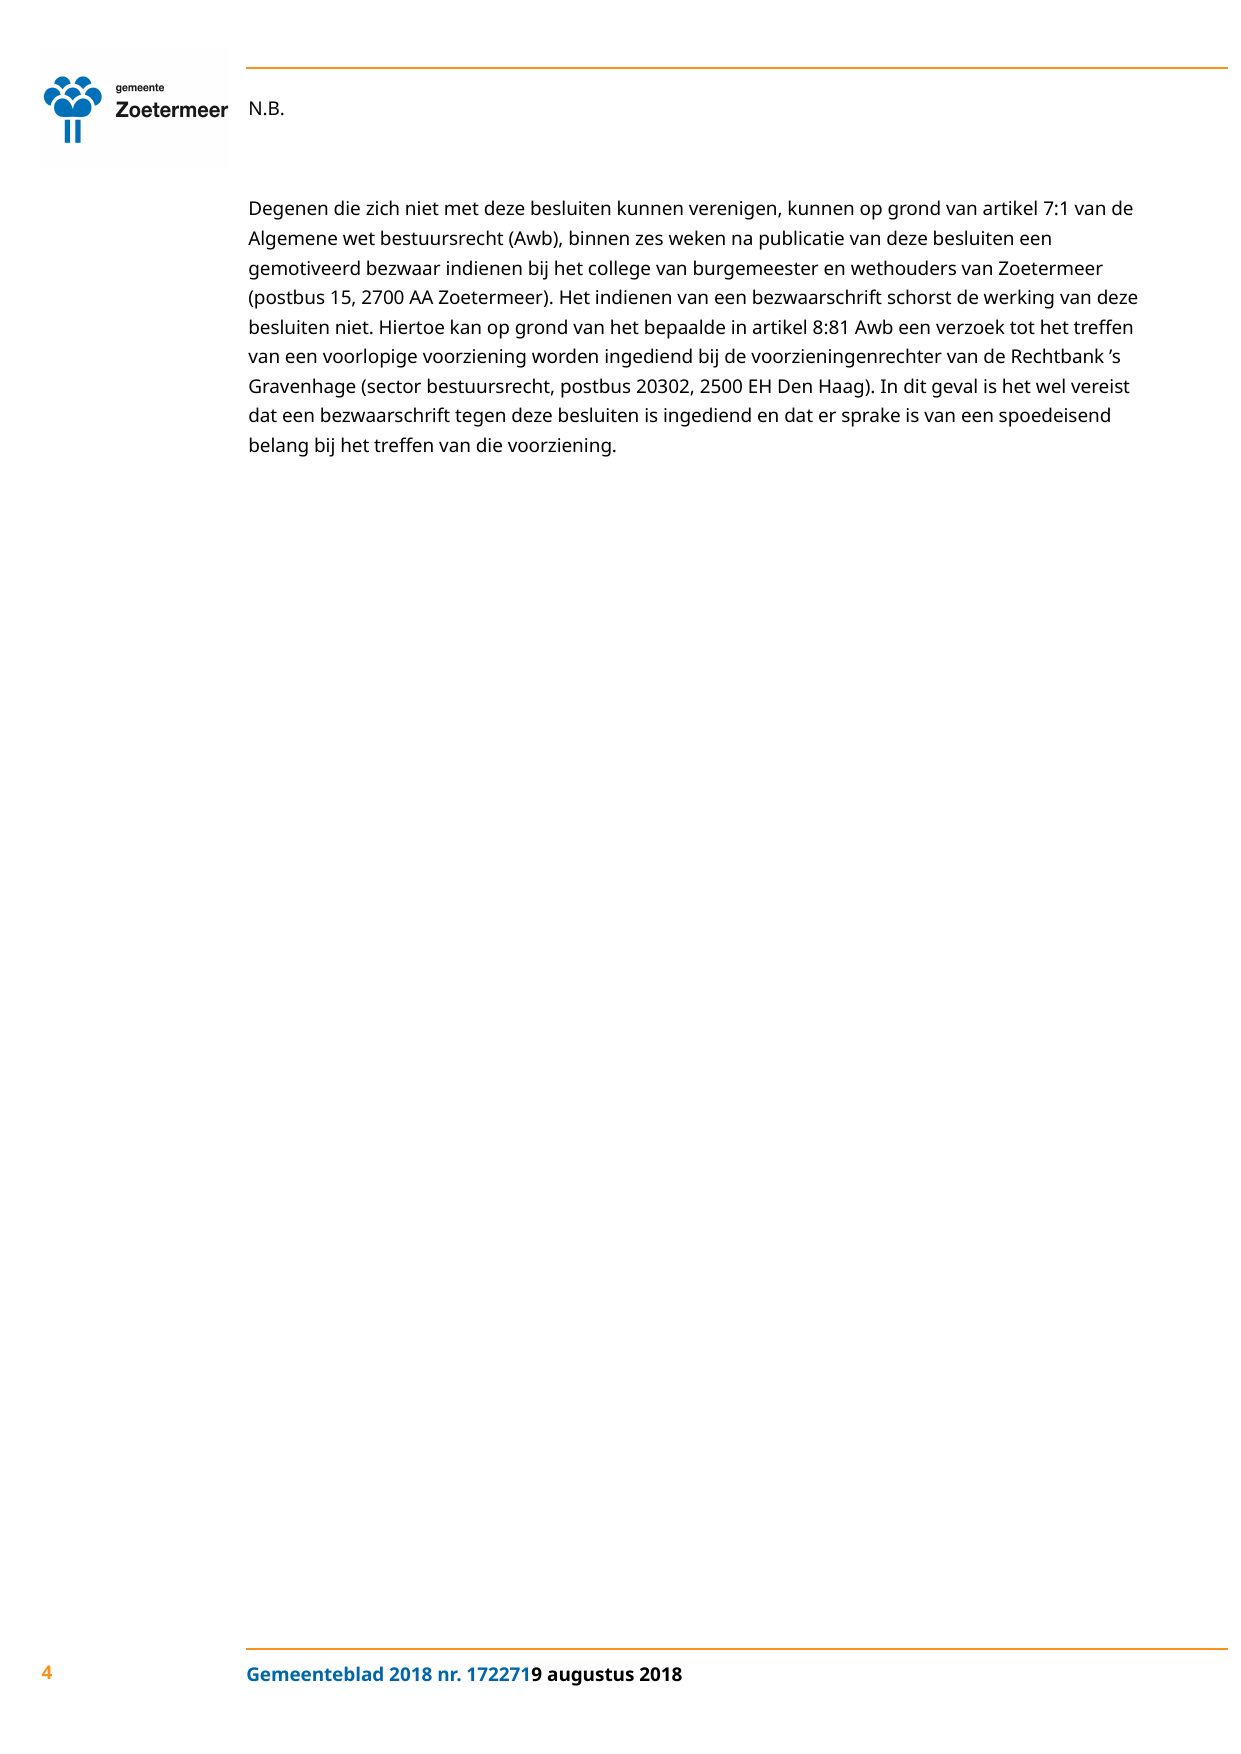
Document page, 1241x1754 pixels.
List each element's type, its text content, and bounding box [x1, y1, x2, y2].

text Degenen die zich niet met deze besluiten kunnen verenigen, kunnen op grond van artikel 7:1 van de Algemene wet bestuursrecht (Awb), binnen zes weken na publicatie van deze besluiten een gemotiveerd bezwaar indienen bij het college van burgemeester en wethouders van Zoetermeer (postbus 15, 2700 AA Zoetermeer). Het indienen van een bezwaarschrift schorst de werking van deze besluiten niet. Hiertoe kan op grond van het bepaalde in artikel 8:81 Awb een verzoek tot het treffen van een voorlopige voorziening worden ingediend bij de voorzieningenrechter van de Rechtbank ’s Gravenhage (sector bestuursrecht, postbus 20302, 2500 EH Den Haag). In dit geval is het wel vereist dat een bezwaarschrift tegen deze besluiten is ingediend en dat er sprake is van een spoedeisend belang bij het treffen van die voorziening. [248, 196, 1152, 458]
text N.B. [248, 95, 1152, 121]
picture [41, 47, 231, 172]
